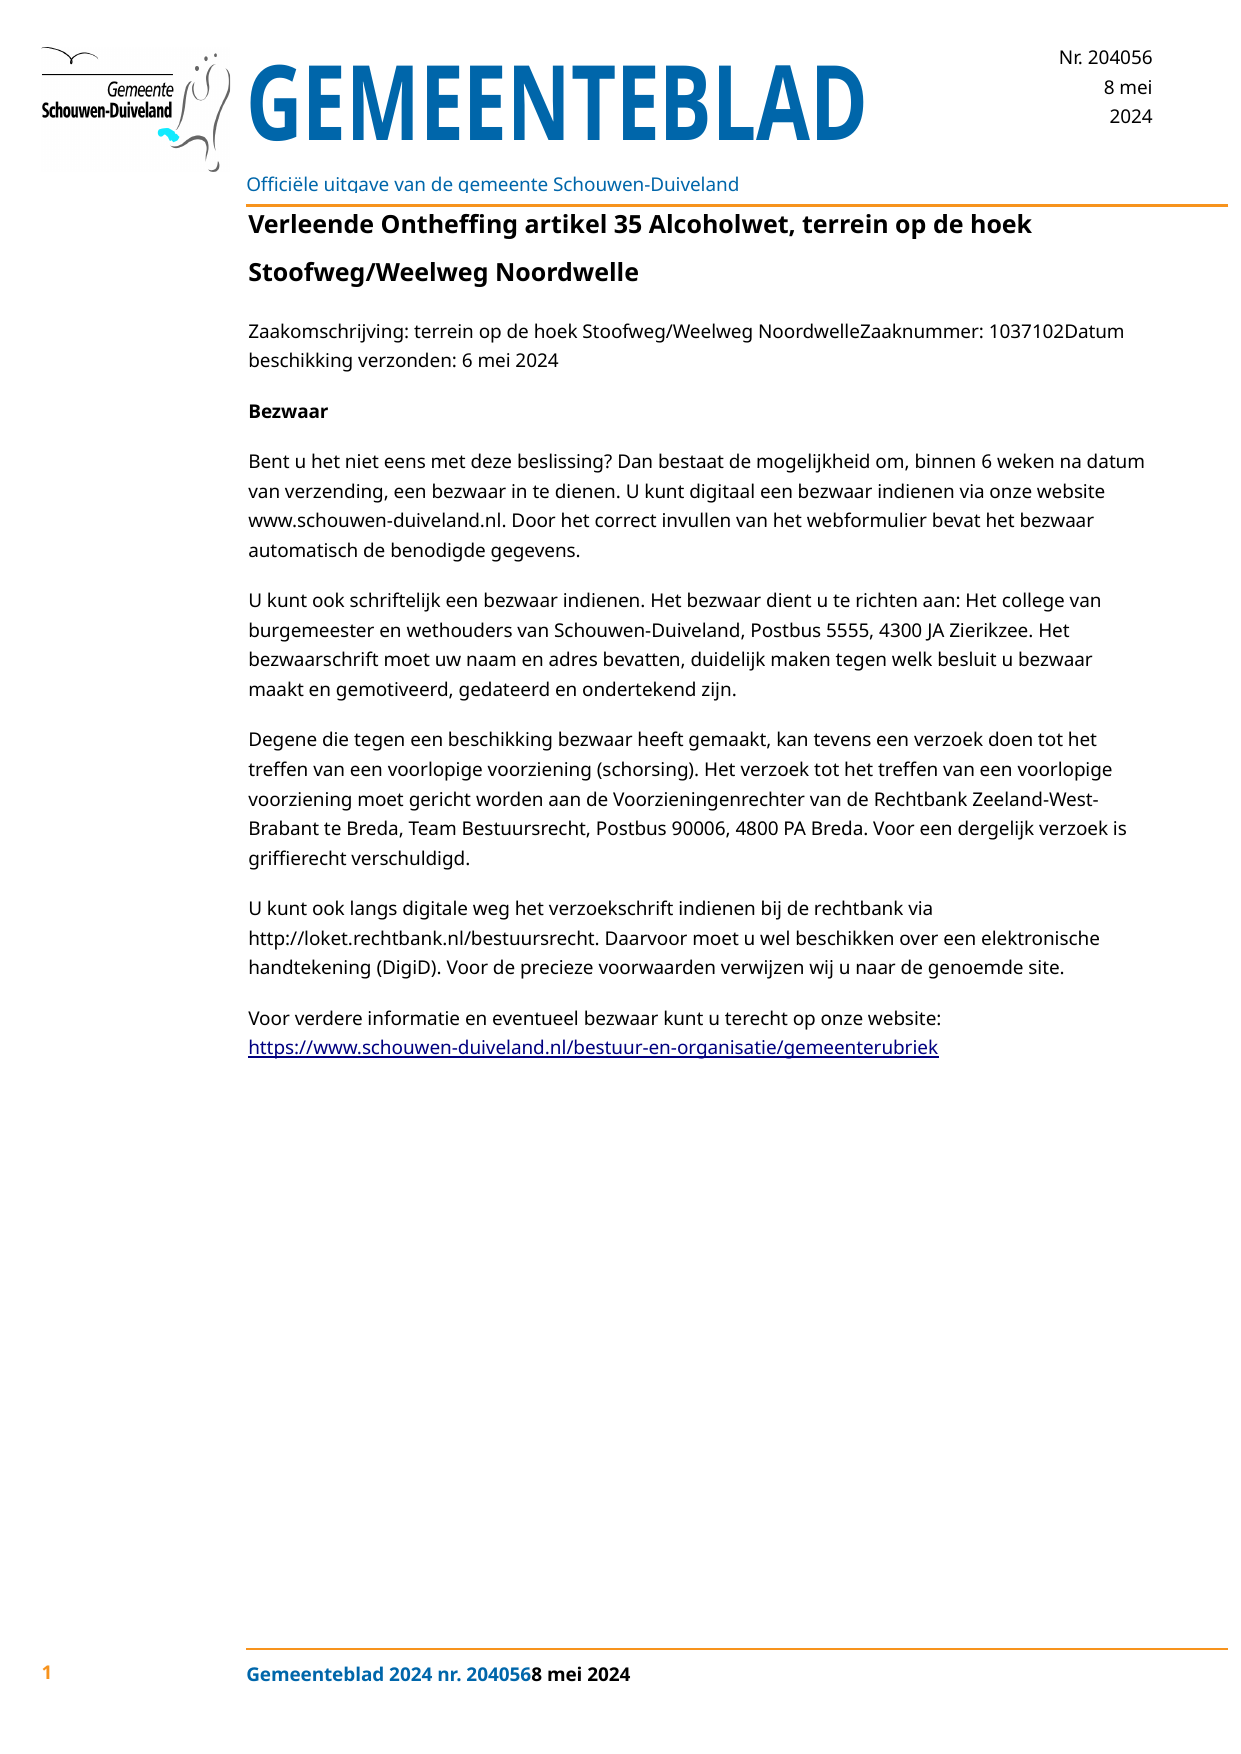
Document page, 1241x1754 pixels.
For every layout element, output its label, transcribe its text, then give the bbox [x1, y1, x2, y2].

text U kunt ook schriftelijk een bezwaar indienen. Het bezwaar dient u te richten aan: Het college van burgemeester en wethouders van Schouwen-Duiveland, Postbus 5555, 4300 JA Zierikzee. Het bezwaarschrift moet uw naam en adres bevatten, duidelijk maken tegen welk besluit u bezwaar maakt en gemotiveerd, gedateerd en ondertekend zijn. [248, 587, 1152, 702]
text Verleende Ontheffing artikel 35 Alcoholwet, terrein op de hoek Stoofweg/Weelweg Noordwelle [248, 207, 1152, 288]
picture [41, 47, 231, 172]
text Degene die tegen een beschikking bezwaar heeft gemaakt, kan tevens een verzoek doen tot het treffen van een voorlopige voorziening (schorsing). Het verzoek tot het treffen van een voorlopige voorziening moet gericht worden aan de Voorzieningenrechter van de Rechtbank Zeeland-West-Brabant te Breda, Team Bestuursrecht, Postbus 90006, 4800 PA Breda. Voor een dergelijk verzoek is griffierecht verschuldigd. [248, 727, 1152, 871]
text Voor verdere informatie en eventueel bezwaar kunt u terecht op onze website: https://www.schouwen-duiveland.nl/bestuur-en-organisatie/gemeenterubriek [248, 1005, 1152, 1060]
text Zaakomschrijving: terrein op de hoek Stoofweg/Weelweg NoordwelleZaaknummer: 1037102Datum beschikking verzonden: 6 mei 2024 [248, 318, 1152, 373]
text Bent u het niet eens met deze beslissing? Dan bestaat de mogelijkheid om, binnen 6 weken na datum van verzending, een bezwaar in te dienen. U kunt digitaal een bezwaar indienen via onze website www.schouwen-duiveland.nl. Door het correct invullen van het webformulier bevat het bezwaar automatisch de benodigde gegevens. [248, 448, 1152, 563]
text Bezwaar [248, 398, 1152, 424]
text U kunt ook langs digitale weg het verzoekschrift indienen bij de rechtbank via http://loket.rechtbank.nl/bestuursrecht. Daarvoor moet u wel beschikken over een elektronische handtekening (DigiD). Voor de precieze voorwaarden verwijzen wij u naar de genoemde site. [248, 895, 1152, 980]
